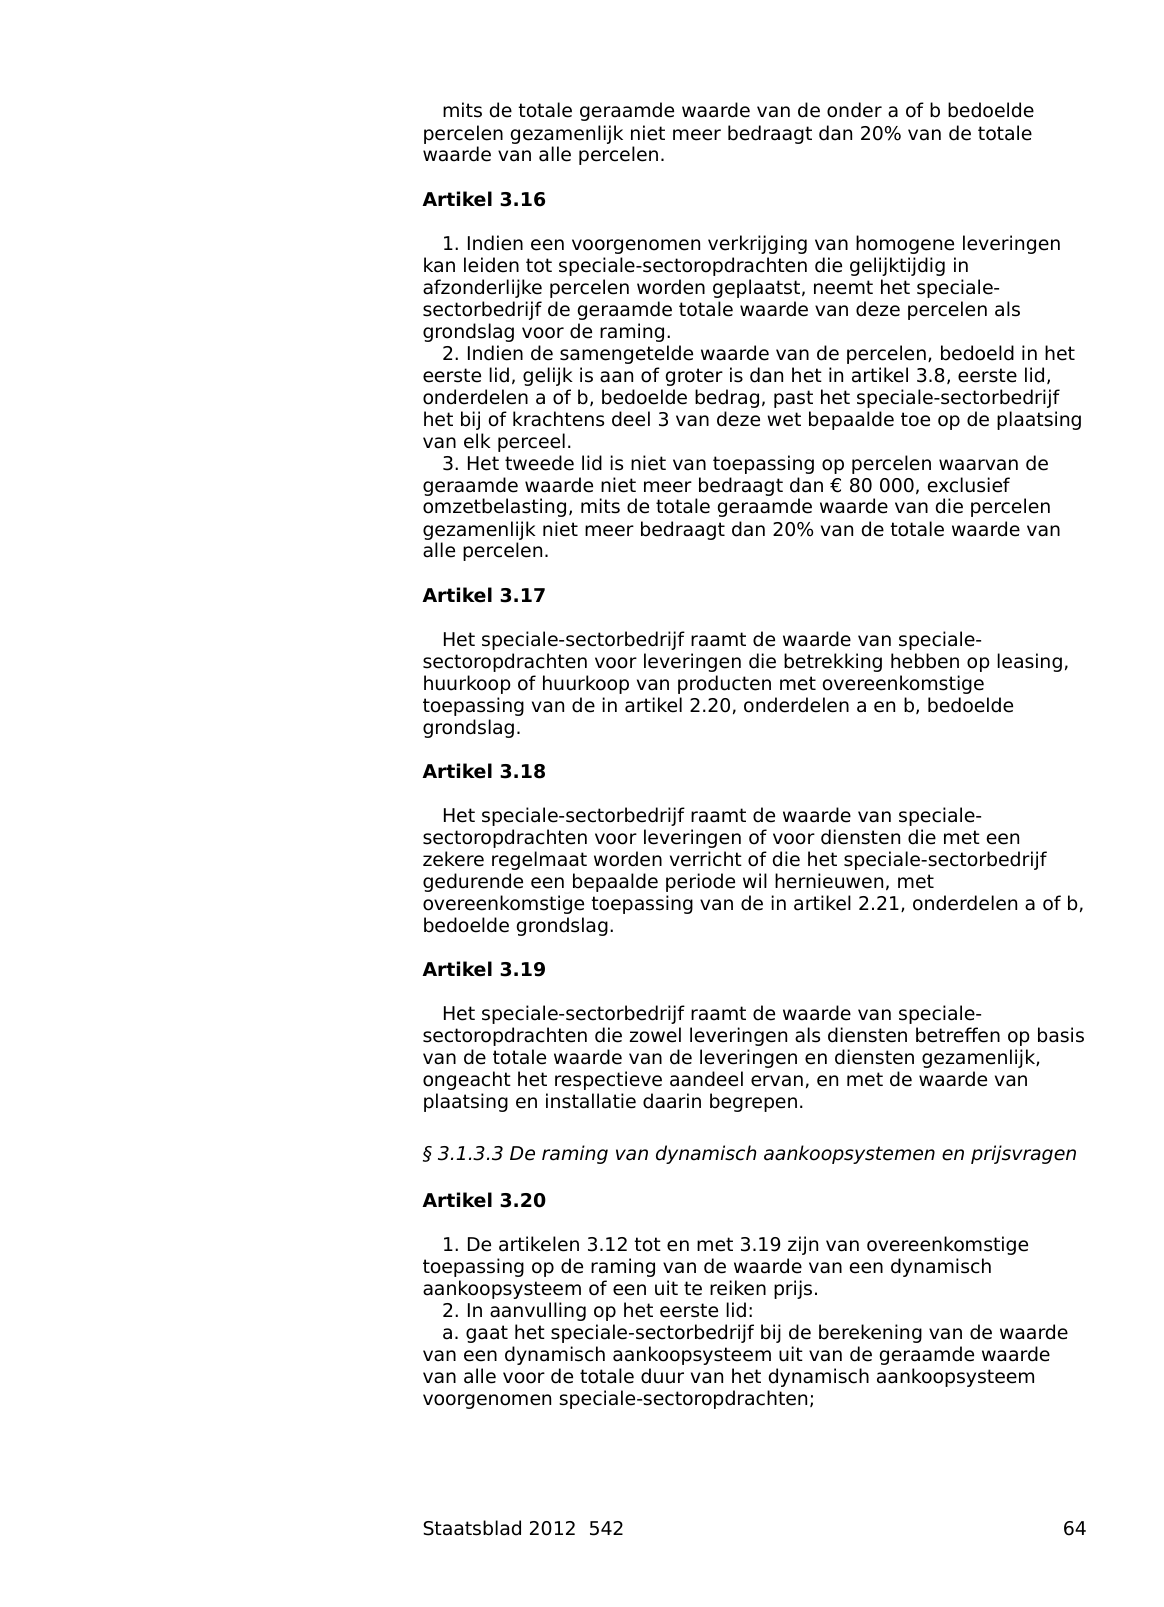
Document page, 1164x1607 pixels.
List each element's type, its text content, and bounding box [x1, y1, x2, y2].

text Het speciale-sectorbedrijf raamt de waarde van speciale-sectoropdrachten die zowel leveringen als diensten betreffen op basis van de totale waarde van de leveringen en diensten gezamenlijk, ongeacht het respectieve aandeel ervan, en met de waarde van plaatsing en installatie daarin begrepen. [422, 1003, 1087, 1113]
subtitle Artikel 3.20 [422, 1190, 1087, 1212]
subtitle § 3.1.3.3 De raming van dynamisch aankoopsystemen en prijsvragen [422, 1143, 1087, 1165]
text 1. Indien een voorgenomen verkrijging van homogene leveringen kan leiden tot speciale-sectoropdrachten die gelijktijdig in afzonderlijke percelen worden geplaatst, neemt het speciale-sectorbedrijf de geraamde totale waarde van deze percelen als grondslag voor de raming. [422, 233, 1087, 343]
subtitle Artikel 3.17 [422, 584, 1087, 607]
text 2. In aanvulling op het eerste lid: [422, 1300, 1087, 1322]
text 3. Het tweede lid is niet van toepassing op percelen waarvan de geraamde waarde niet meer bedraagt dan € 80 000, exclusief omzetbelasting, mits de totale geraamde waarde van die percelen gezamenlijk niet meer bedraagt dan 20% van de totale waarde van alle percelen. [422, 452, 1087, 562]
text Het speciale-sectorbedrijf raamt de waarde van speciale-sectoropdrachten voor leveringen of voor diensten die met een zekere regelmaat worden verricht of die het speciale-sectorbedrijf gedurende een bepaalde periode wil hernieuwen, met overeenkomstige toepassing van de in artikel 2.21, onderdelen a of b, bedoelde grondslag. [422, 805, 1087, 937]
text a. gaat het speciale-sectorbedrijf bij de berekening van de waarde van een dynamisch aankoopsysteem uit van de geraamde waarde van alle voor de totale duur van het dynamisch aankoopsysteem voorgenomen speciale-sectoropdrachten; [422, 1322, 1087, 1410]
text 1. De artikelen 3.12 tot en met 3.19 zijn van overeenkomstige toepassing op de raming van de waarde van een dynamisch aankoopsysteem of een uit te reiken prijs. [422, 1234, 1087, 1300]
subtitle Artikel 3.18 [422, 761, 1087, 783]
text 2. Indien de samengetelde waarde van de percelen, bedoeld in het eerste lid, gelijk is aan of groter is dan het in artikel 3.8, eerste lid, onderdelen a of b, bedoelde bedrag, past het speciale-sectorbedrijf het bij of krachtens deel 3 van deze wet bepaalde toe op de plaatsing van elk perceel. [422, 343, 1087, 452]
text mits de totale geraamde waarde van de onder a of b bedoelde percelen gezamenlijk niet meer bedraagt dan 20% van de totale waarde van alle percelen. [422, 100, 1087, 166]
subtitle Artikel 3.19 [422, 959, 1087, 981]
text Het speciale-sectorbedrijf raamt de waarde van speciale-sectoropdrachten voor leveringen die betrekking hebben op leasing, huurkoop of huurkoop van producten met overeenkomstige toepassing van de in artikel 2.20, onderdelen a en b, bedoelde grondslag. [422, 629, 1087, 739]
subtitle Artikel 3.16 [422, 188, 1087, 211]
